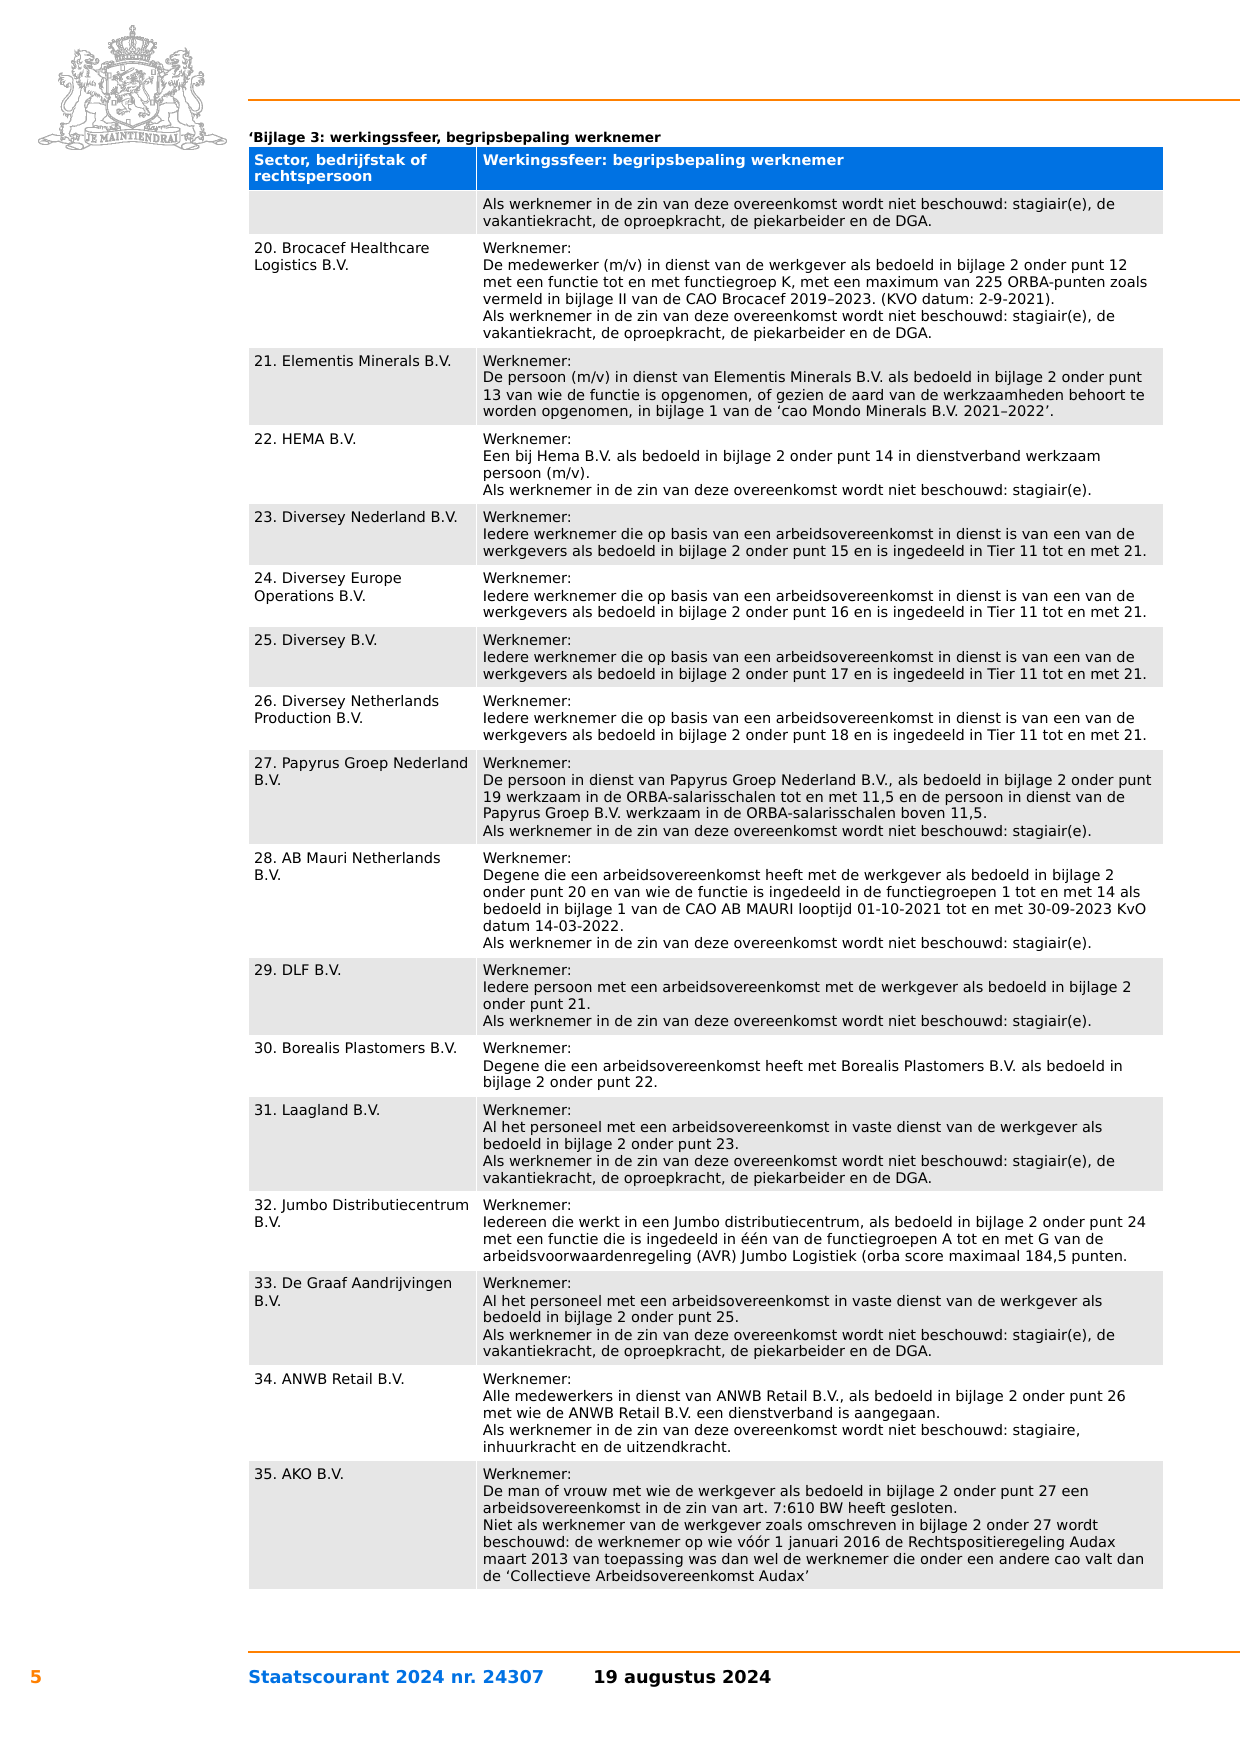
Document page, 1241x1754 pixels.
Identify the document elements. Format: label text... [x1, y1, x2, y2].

table_header ‘Bijlage 3: werkingssfeer, begripsbepaling werknemer [248, 130, 1163, 146]
table_cell 24. Diversey Europe Operations B.V. [249, 566, 476, 626]
table_cell 22. HEMA B.V. [249, 426, 476, 503]
picture [38, 25, 227, 150]
table_cell 31. Laagland B.V. [249, 1097, 476, 1191]
table_cell Werknemer: De persoon in dienst van Papyrus Groep Nederland B.V., als bedoeld in bijlage 2 onder punt 19 werkzaam in de ORBA-salarisschalen tot en met 11,5 en de persoon in dienst van de Papyrus Groep B.V. werkzaam in de ORBA-salarisschalen boven 11,5. Als werknemer in de zin van deze overeenkomst wordt niet beschouwd: stagiair(e). [477, 750, 1163, 844]
table_cell Werknemer: Iedere werknemer die op basis van een arbeidsovereenkomst in dienst is van een van de werkgevers als bedoeld in bijlage 2 onder punt 16 en is ingedeeld in Tier 11 tot en met 21. [477, 566, 1163, 626]
table_cell Werknemer: Degene die een arbeidsovereenkomst heeft met Borealis Plastomers B.V. als bedoeld in bijlage 2 onder punt 22. [477, 1036, 1163, 1096]
table_cell 30. Borealis Plastomers B.V. [249, 1036, 476, 1096]
table_cell Werknemer: Al het personeel met een arbeidsovereenkomst in vaste dienst van de werkgever als bedoeld in bijlage 2 onder punt 23. Als werknemer in de zin van deze overeenkomst wordt niet beschouwd: stagiair(e), de vakantiekracht, de oproepkracht, de piekarbeider en de DGA. [477, 1097, 1163, 1191]
table_cell 26. Diversey Netherlands Production B.V. [249, 689, 476, 749]
table_cell 35. AKO B.V. [249, 1461, 476, 1589]
table_cell Werknemer: De man of vrouw met wie de werkgever als bedoeld in bijlage 2 onder punt 27 een arbeidsovereenkomst in de zin van art. 7:610 BW heeft gesloten. Niet als werknemer van de werkgever zoals omschreven in bijlage 2 onder 27 wordt beschouwd: de werknemer op wie vóór 1 januari 2016 de Rechtspositieregeling Audax maart 2013 van toepassing was dan wel de werknemer die onder een andere cao valt dan de ‘Collectieve Arbeidsovereenkomst Audax’ [477, 1461, 1163, 1589]
table_cell Werknemer: Een bij Hema B.V. als bedoeld in bijlage 2 onder punt 14 in dienstverband werkzaam persoon (m/v). Als werknemer in de zin van deze overeenkomst wordt niet beschouwd: stagiair(e). [477, 426, 1163, 503]
table_cell Werknemer: Al het personeel met een arbeidsovereenkomst in vaste dienst van de werkgever als bedoeld in bijlage 2 onder punt 25. Als werknemer in de zin van deze overeenkomst wordt niet beschouwd: stagiair(e), de vakantiekracht, de oproepkracht, de piekarbeider en de DGA. [477, 1271, 1163, 1365]
table_cell 20. Brocacef Healthcare Logistics B.V. [249, 235, 476, 347]
table_cell Werkingssfeer: begripsbepaling werknemer [477, 147, 1163, 190]
table_cell Werknemer: Iedere werknemer die op basis van een arbeidsovereenkomst in dienst is van een van de werkgevers als bedoeld in bijlage 2 onder punt 15 en is ingedeeld in Tier 11 tot en met 21. [477, 504, 1163, 565]
table_cell 32. Jumbo Distributiecentrum B.V. [249, 1193, 476, 1270]
table_cell 27. Papyrus Groep Nederland B.V. [249, 750, 476, 844]
table_cell Werknemer: De medewerker (m/v) in dienst van de werkgever als bedoeld in bijlage 2 onder punt 12 met een functie tot en met functiegroep K, met een maximum van 225 ORBA-punten zoals vermeld in bijlage II van de CAO Brocacef 2019–2023. (KVO datum: 2-9-2021). Als werknemer in de zin van deze overeenkomst wordt niet beschouwd: stagiair(e), de vakantiekracht, de oproepkracht, de piekarbeider en de DGA. [477, 235, 1163, 347]
table_cell 28. AB Mauri Netherlands B.V. [249, 845, 476, 956]
table_cell [249, 191, 476, 234]
table_cell Werknemer: De persoon (m/v) in dienst van Elementis Minerals B.V. als bedoeld in bijlage 2 onder punt 13 van wie de functie is opgenomen, of gezien de aard van de werkzaamheden behoort te worden opgenomen, in bijlage 1 van de ‘cao Mondo Minerals B.V. 2021–2022’. [477, 348, 1163, 425]
table_cell 23. Diversey Nederland B.V. [249, 504, 476, 565]
table_cell 25. Diversey B.V. [249, 627, 476, 687]
table_cell 34. ANWB Retail B.V. [249, 1366, 476, 1460]
table_cell 29. DLF B.V. [249, 958, 476, 1035]
table_cell Werknemer: Iedere werknemer die op basis van een arbeidsovereenkomst in dienst is van een van de werkgevers als bedoeld in bijlage 2 onder punt 17 en is ingedeeld in Tier 11 tot en met 21. [477, 627, 1163, 687]
table_cell 21. Elementis Minerals B.V. [249, 348, 476, 425]
table_cell Werknemer: Iedere persoon met een arbeidsovereenkomst met de werkgever als bedoeld in bijlage 2 onder punt 21. Als werknemer in de zin van deze overeenkomst wordt niet beschouwd: stagiair(e). [477, 958, 1163, 1035]
table_cell Als werknemer in de zin van deze overeenkomst wordt niet beschouwd: stagiair(e), de vakantiekracht, de oproepkracht, de piekarbeider en de DGA. [477, 191, 1163, 234]
table_cell 33. De Graaf Aandrijvingen B.V. [249, 1271, 476, 1365]
table_cell Werknemer: Degene die een arbeidsovereenkomst heeft met de werkgever als bedoeld in bijlage 2 onder punt 20 en van wie de functie is ingedeeld in de functiegroepen 1 tot en met 14 als bedoeld in bijlage 1 van de CAO AB MAURI looptijd 01-10-2021 tot en met 30-09-2023 KvO datum 14-03-2022. Als werknemer in de zin van deze overeenkomst wordt niet beschouwd: stagiair(e). [477, 845, 1163, 956]
table_cell Sector, bedrijfstak of rechtspersoon [249, 147, 476, 190]
table_cell Werknemer: Iedereen die werkt in een Jumbo distributiecentrum, als bedoeld in bijlage 2 onder punt 24 met een functie die is ingedeeld in één van de functiegroepen A tot en met G van de arbeidsvoorwaardenregeling (AVR) Jumbo Logistiek (orba score maximaal 184,5 punten. [477, 1193, 1163, 1270]
table_cell Werknemer: Iedere werknemer die op basis van een arbeidsovereenkomst in dienst is van een van de werkgevers als bedoeld in bijlage 2 onder punt 18 en is ingedeeld in Tier 11 tot en met 21. [477, 689, 1163, 749]
table_cell Werknemer: Alle medewerkers in dienst van ANWB Retail B.V., als bedoeld in bijlage 2 onder punt 26 met wie de ANWB Retail B.V. een dienstverband is aangegaan. Als werknemer in de zin van deze overeenkomst wordt niet beschouwd: stagiaire, inhuurkracht en de uitzendkracht. [477, 1366, 1163, 1460]
